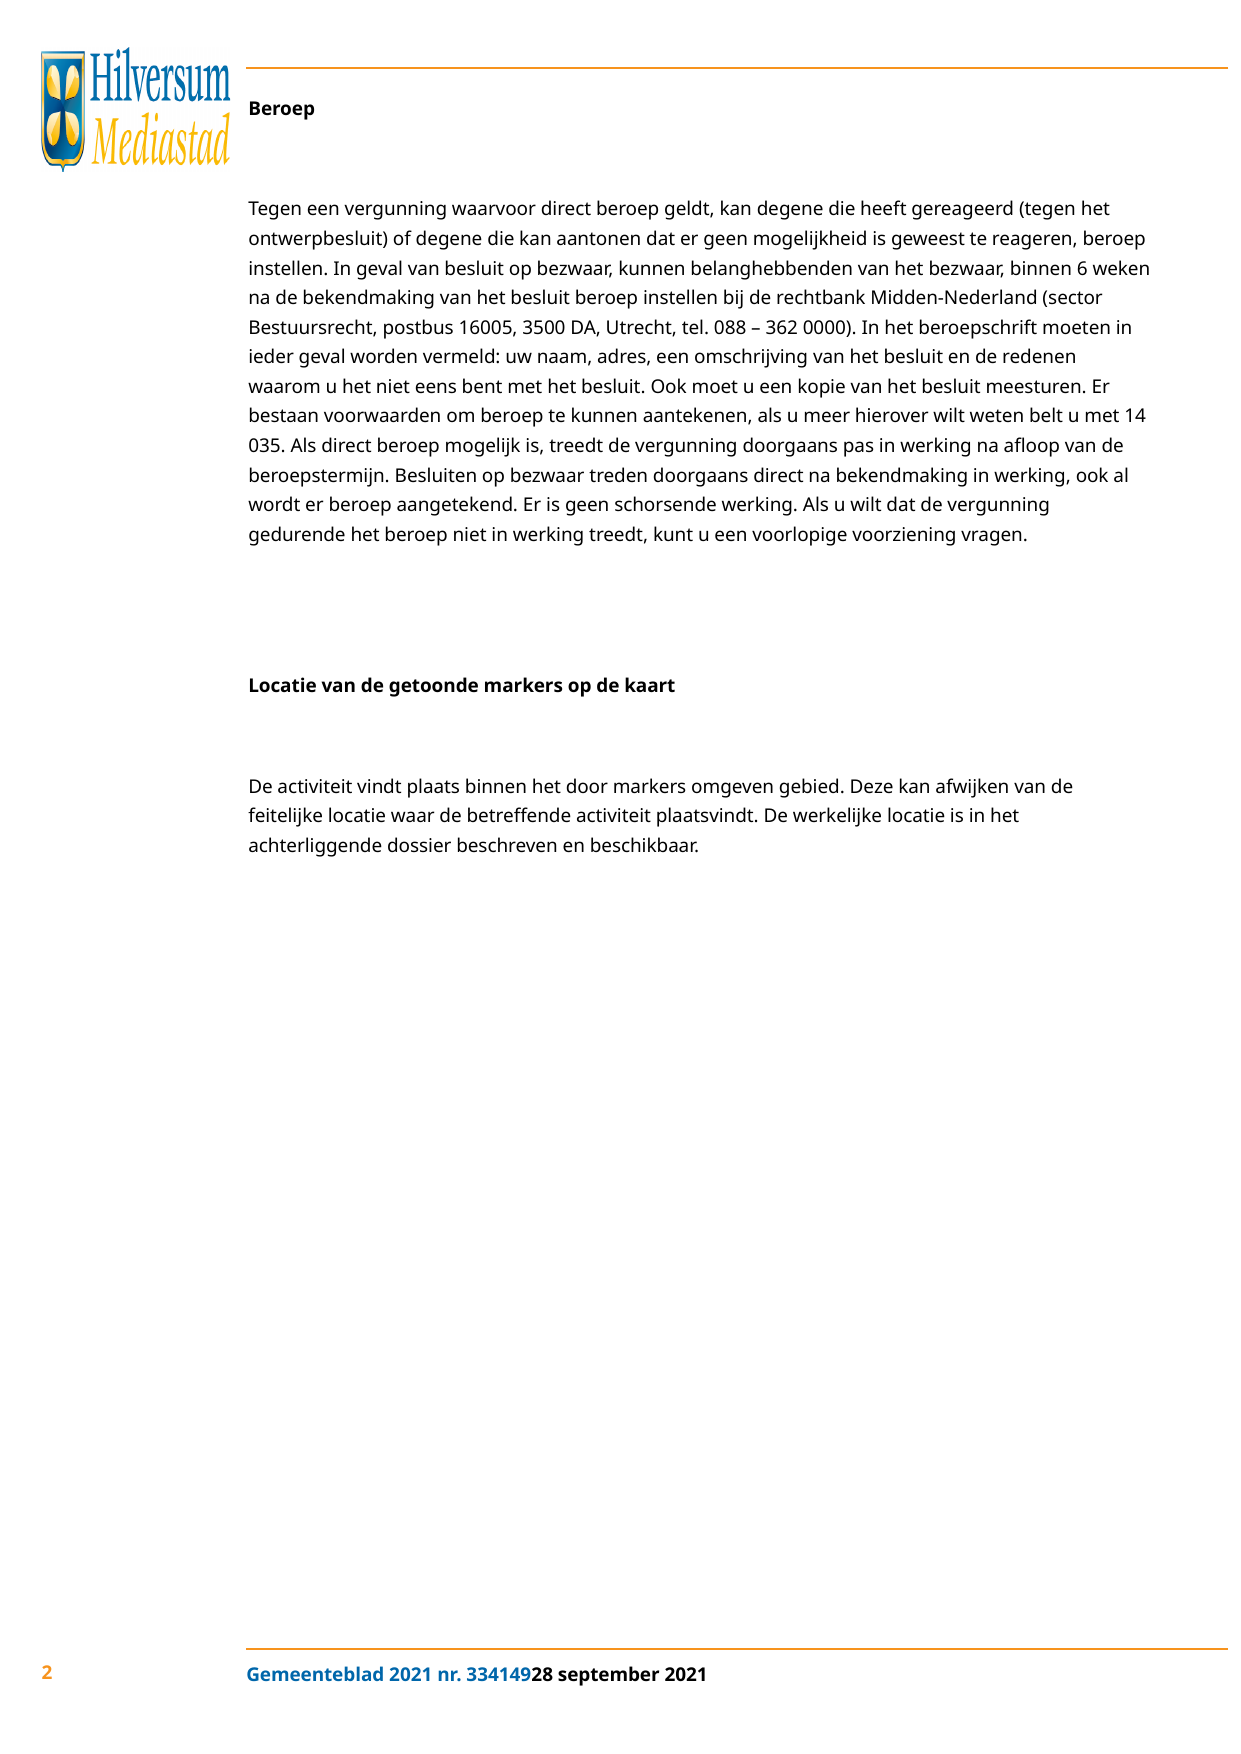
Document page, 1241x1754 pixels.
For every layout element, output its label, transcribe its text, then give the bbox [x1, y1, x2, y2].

picture [41, 47, 231, 172]
text De activiteit vindt plaats binnen het door markers omgeven gebied. Deze kan afwijken van de feitelijke locatie waar de betreffende activiteit plaatsvindt. De werkelijke locatie is in het achterliggende dossier beschreven en beschikbaar. [248, 773, 1152, 858]
text Locatie van de getoonde markers op de kaart [248, 672, 1152, 698]
text Beroep [248, 95, 1152, 121]
text Tegen een vergunning waarvoor direct beroep geldt, kan degene die heeft gereageerd (tegen het ontwerpbesluit) of degene die kan aantonen dat er geen mogelijkheid is geweest te reageren, beroep instellen. In geval van besluit op bezwaar, kunnen belanghebbenden van het bezwaar, binnen 6 weken na de bekendmaking van het besluit beroep instellen bij de rechtbank Midden-Nederland (sector Bestuursrecht, postbus 16005, 3500 DA, Utrecht, tel. 088 – 362 0000). In het beroepschrift moeten in ieder geval worden vermeld: uw naam, adres, een omschrijving van het besluit en de redenen waarom u het niet eens bent met het besluit. Ook moet u een kopie van het besluit meesturen. Er bestaan voorwaarden om beroep te kunnen aantekenen, als u meer hierover wilt weten belt u met 14 035. Als direct beroep mogelijk is, treedt de vergunning doorgaans pas in werking na afloop van de beroepstermijn. Besluiten op bezwaar treden doorgaans direct na bekendmaking in werking, ook al wordt er beroep aangetekend. Er is geen schorsende werking. Als u wilt dat de vergunning gedurende het beroep niet in werking treedt, kunt u een voorlopige voorziening vragen. [248, 196, 1152, 547]
